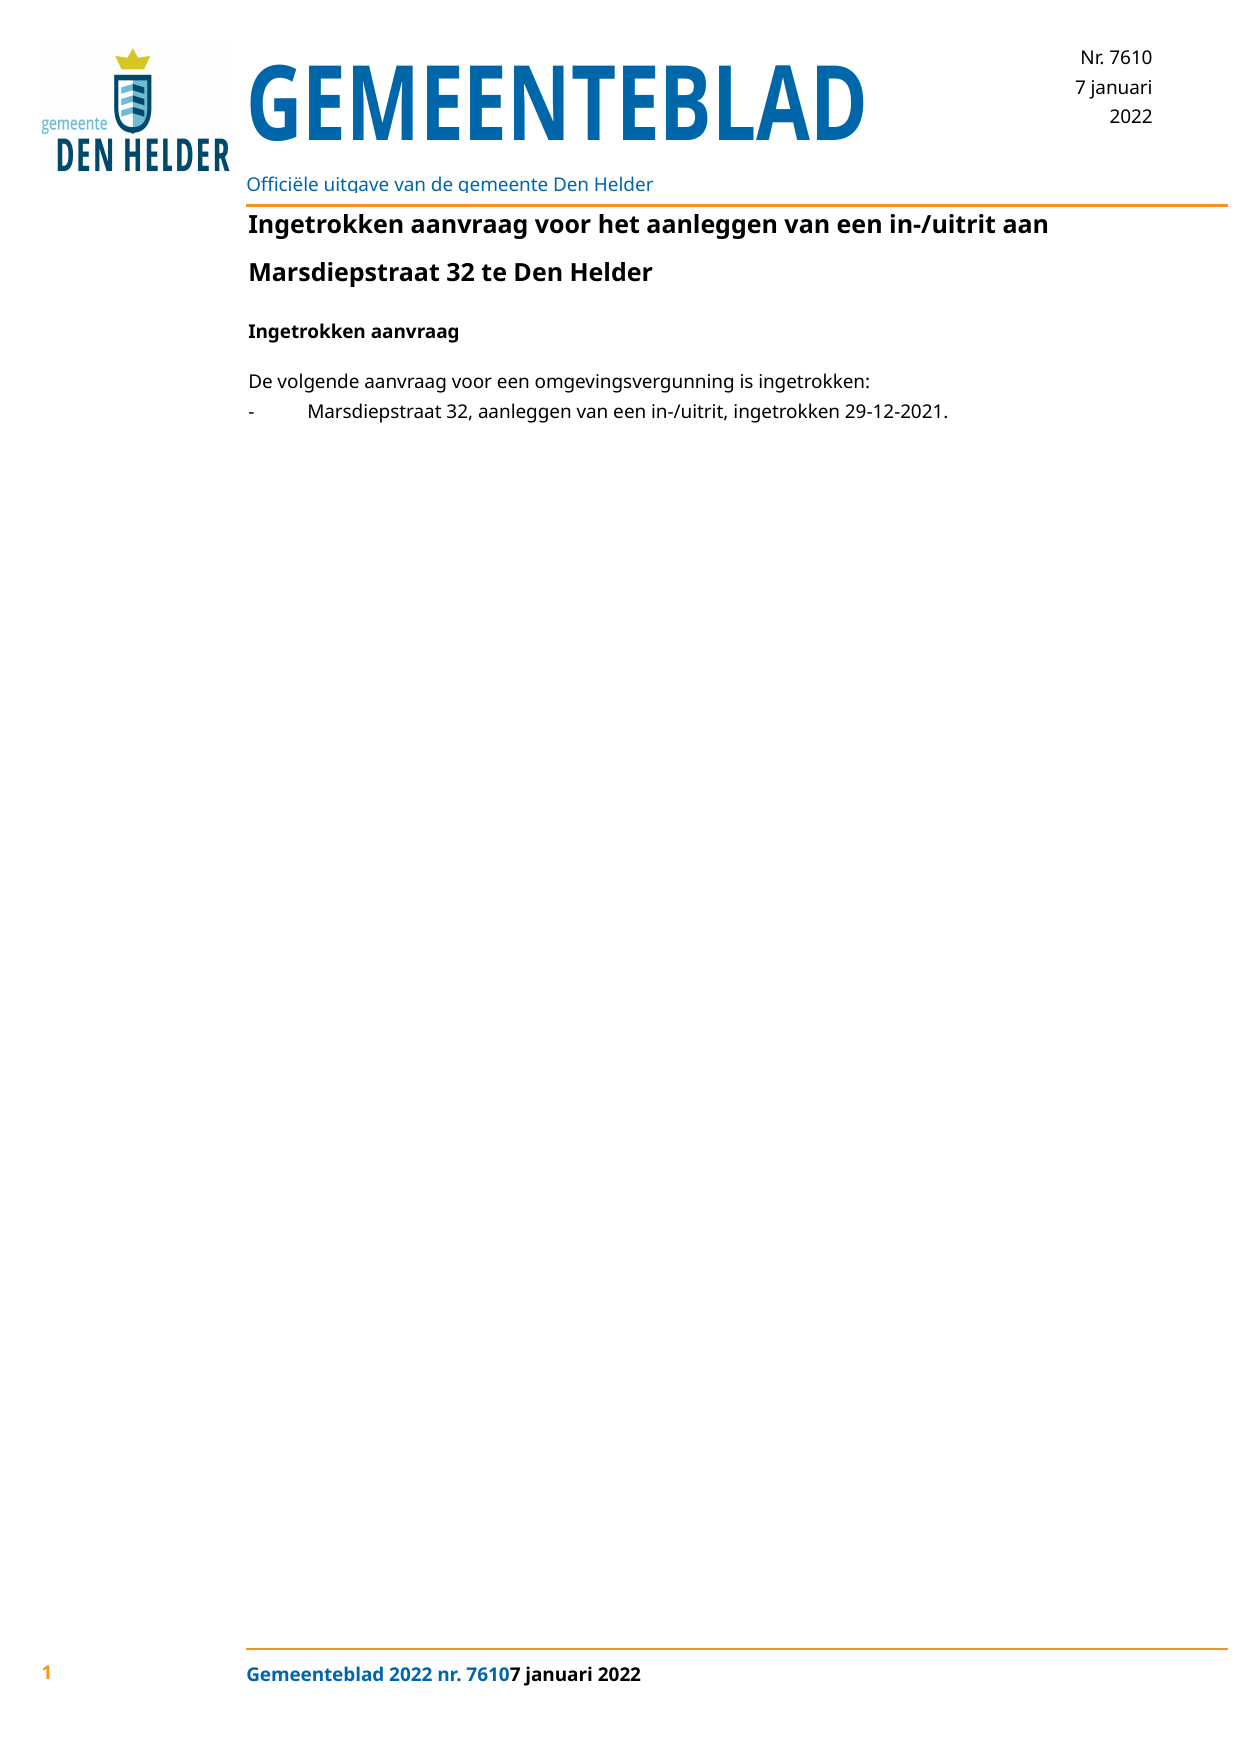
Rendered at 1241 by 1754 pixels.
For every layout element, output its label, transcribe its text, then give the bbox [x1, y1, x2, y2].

picture [63, 144, 68, 165]
picture [220, 160, 224, 172]
picture [41, 47, 231, 172]
picture [100, 154, 106, 172]
picture [130, 157, 135, 172]
picture [182, 144, 187, 165]
text De volgende aanvraag voor een omgevingsvergunning is ingetrokken: [248, 368, 1152, 394]
list Marsdiepstraat 32, aanleggen van een in-/uitrit, ingetrokken 29-12-2021. [248, 398, 1152, 424]
text Ingetrokken aanvraag [248, 318, 1152, 344]
text Ingetrokken aanvraag voor het aanleggen van een in-/uitrit aan Marsdiepstraat 32 te Den Helder [248, 207, 1152, 288]
